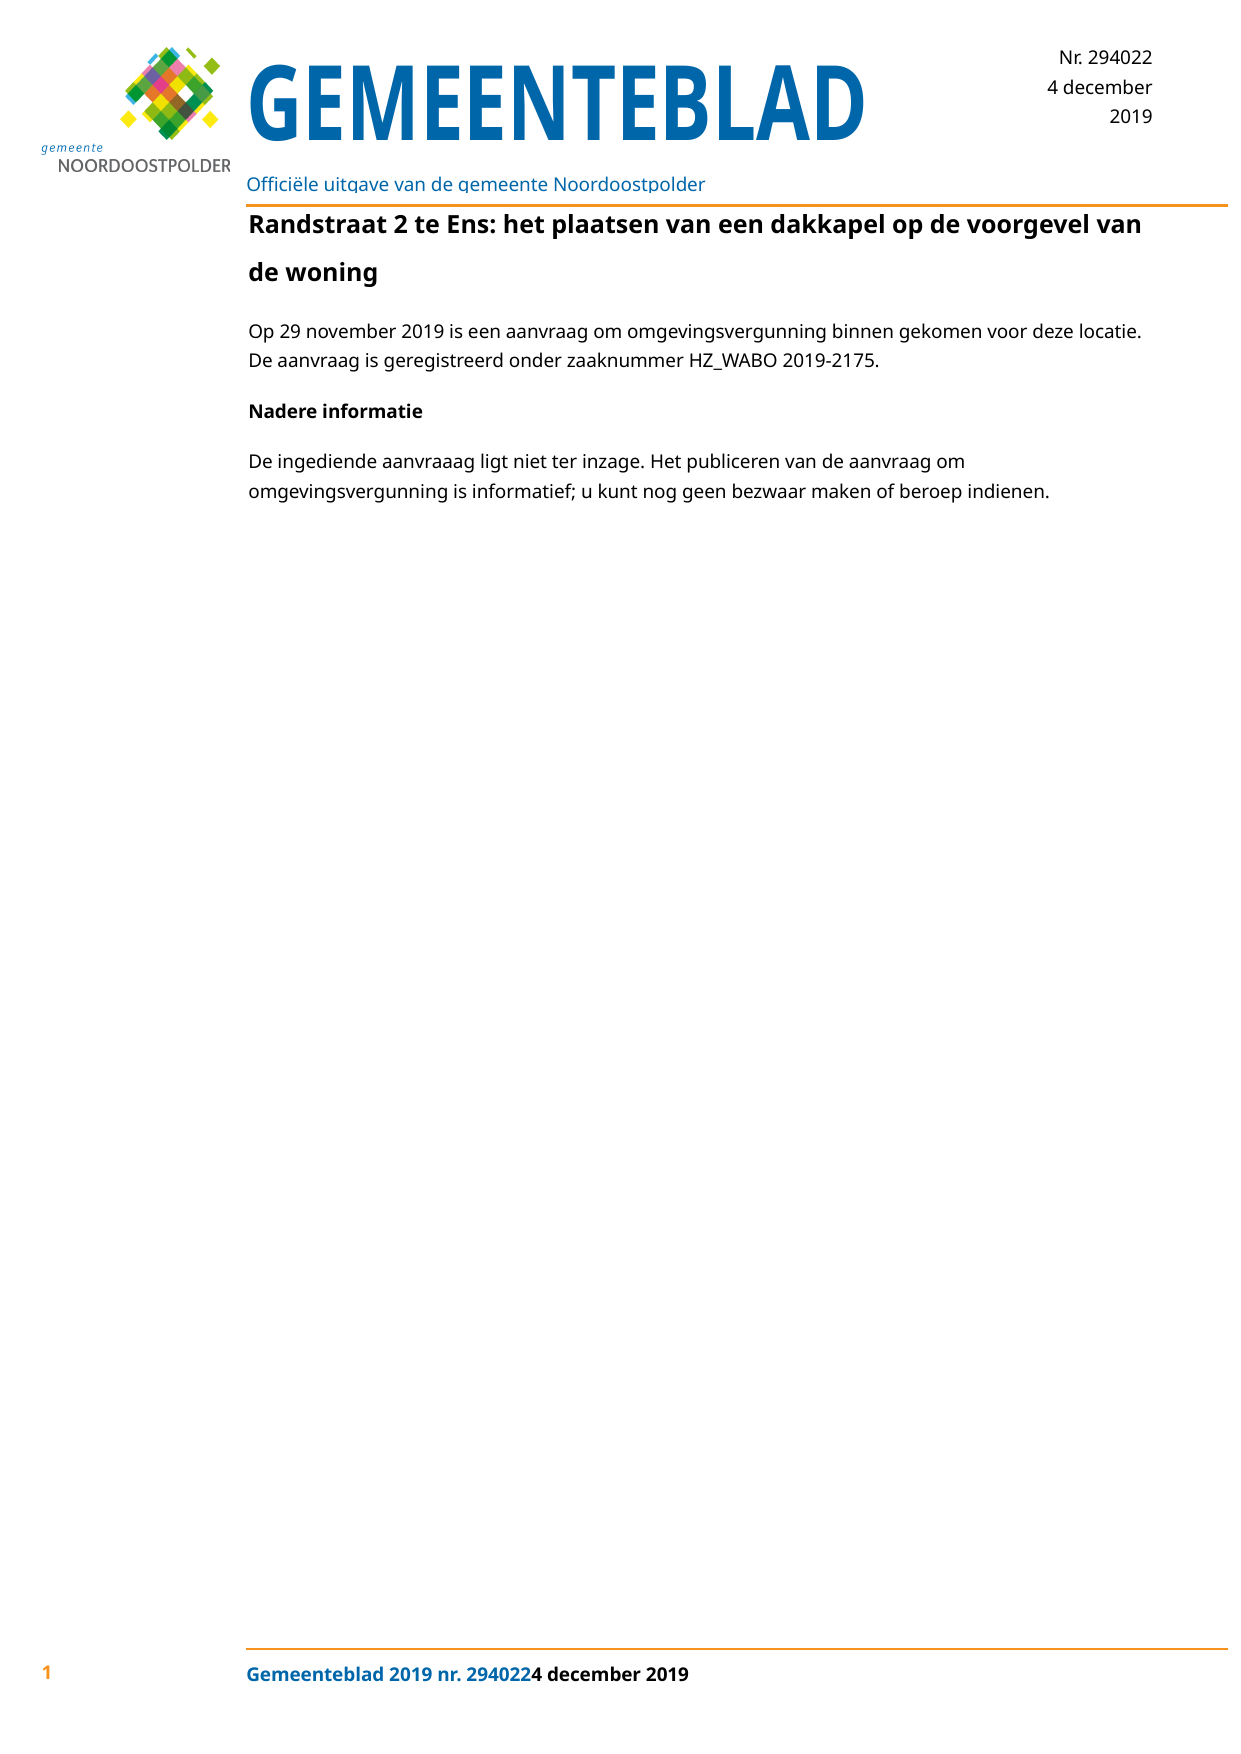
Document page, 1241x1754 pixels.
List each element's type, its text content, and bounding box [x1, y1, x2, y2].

text Nadere informatie [248, 398, 1152, 424]
picture [41, 47, 231, 172]
text Randstraat 2 te Ens: het plaatsen van een dakkapel op de voorgevel van de woning [248, 207, 1152, 288]
text De ingediende aanvraaag ligt niet ter inzage. Het publiceren van de aanvraag om omgevingsvergunning is informatief; u kunt nog geen bezwaar maken of beroep indienen. [248, 448, 1152, 504]
text Op 29 november 2019 is een aanvraag om omgevingsvergunning binnen gekomen voor deze locatie. De aanvraag is geregistreerd onder zaaknummer HZ_WABO 2019-2175. [248, 318, 1152, 373]
